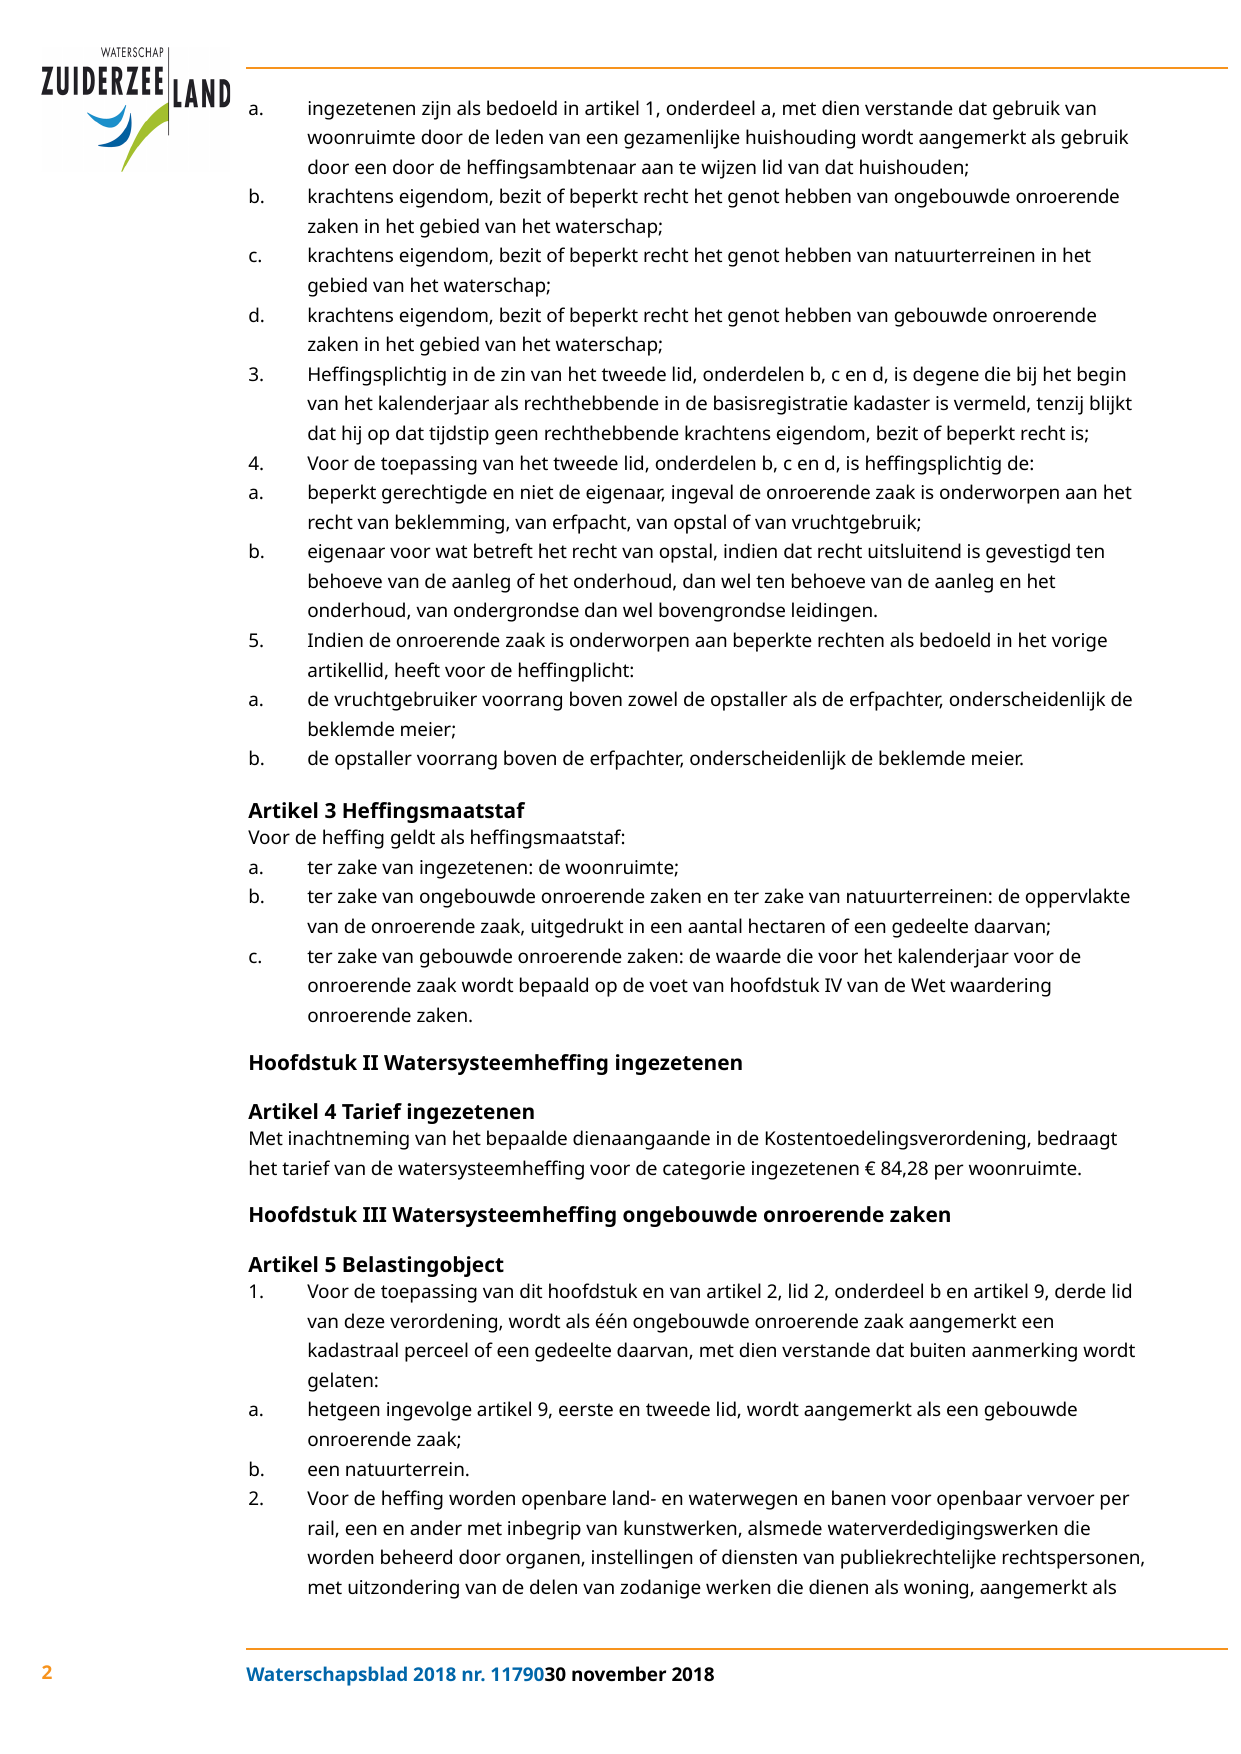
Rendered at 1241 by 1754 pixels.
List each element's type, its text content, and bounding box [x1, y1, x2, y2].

list Heffingsplichtig in de zin van het tweede lid, onderdelen b, c en d, is degene die bij het begin van het kalenderjaar als rechthebbende in de basisregistratie kadaster is vermeld, tenzij blijkt dat hij op dat tijdstip geen rechthebbende krachtens eigendom, bezit of beperkt recht is; [248, 361, 1152, 446]
list ingezetenen zijn als bedoeld in artikel 1, onderdeel a, met dien verstande dat gebruik van woonruimte door de leden van een gezamenlijke huishouding wordt aangemerkt als gebruik door een door de heffingsambtenaar aan te wijzen lid van dat huishouden; [248, 95, 1152, 180]
list Voor de toepassing van het tweede lid, onderdelen b, c en d, is heffingsplichtig de: [248, 450, 1152, 476]
list Indien de onroerende zaak is onderworpen aan beperkte rechten als bedoeld in het vorige artikellid, heeft voor de heffingplicht: [248, 627, 1152, 683]
text Met inachtneming van het bepaalde dienaangaande in de Kostentoedelingsverordening, bedraagt het tarief van de watersysteemheffing voor de categorie ingezetenen € 84,28 per woonruimte. [248, 1125, 1152, 1181]
list krachtens eigendom, bezit of beperkt recht het genot hebben van gebouwde onroerende zaken in het gebied van het waterschap; [248, 302, 1152, 357]
list krachtens eigendom, bezit of beperkt recht het genot hebben van natuurterreinen in het gebied van het waterschap; [248, 243, 1152, 298]
list Voor de heffing worden openbare land- en waterwegen en banen voor openbaar vervoer per rail, een en ander met inbegrip van kunstwerken, alsmede waterverdedigingswerken die worden beheerd door organen, instellingen of diensten van publiekrechtelijke rechtspersonen, met uitzondering van de delen van zodanige werken die dienen als woning, aangemerkt als [248, 1485, 1152, 1600]
list de vruchtgebruiker voorrang boven zowel de opstaller als de erfpachter, onderscheidenlijk de beklemde meier; [248, 686, 1152, 742]
list de opstaller voorrang boven de erfpachter, onderscheidenlijk de beklemde meier. [248, 746, 1152, 771]
text Hoofdstuk III Watersysteemheffing ongebouwde onroerende zaken [248, 1201, 1152, 1229]
list Voor de toepassing van dit hoofdstuk en van artikel 2, lid 2, onderdeel b en artikel 9, derde lid van deze verordening, wordt als één ongebouwde onroerende zaak aangemerkt een kadastraal perceel of een gedeelte daarvan, met dien verstande dat buiten aanmerking wordt gelaten: [248, 1278, 1152, 1393]
list beperkt gerechtigde en niet de eigenaar, ingeval de onroerende zaak is onderworpen aan het recht van beklemming, van erfpacht, van opstal of van vruchtgebruik; [248, 479, 1152, 535]
list krachtens eigendom, bezit of beperkt recht het genot hebben van ongebouwde onroerende zaken in het gebied van het waterschap; [248, 183, 1152, 239]
list eigenaar voor wat betreft het recht van opstal, indien dat recht uitsluitend is gevestigd ten behoeve van de aanleg of het onderhoud, dan wel ten behoeve van de aanleg en het onderhoud, van ondergrondse dan wel bovengrondse leidingen. [248, 538, 1152, 623]
list ter zake van gebouwde onroerende zaken: de waarde die voor het kalenderjaar voor de onroerende zaak wordt bepaald op de voet van hoofdstuk IV van de Wet waardering onroerende zaken. [248, 943, 1152, 1028]
list hetgeen ingevolge artikel 9, eerste en tweede lid, wordt aangemerkt als een gebouwde onroerende zaak; [248, 1397, 1152, 1452]
list ter zake van ingezetenen: de woonruimte; [248, 854, 1152, 880]
picture [41, 47, 231, 172]
text Voor de heffing geldt als heffingsmaatstaf: [248, 824, 1152, 850]
text Artikel 4 Tarief ingezetenen [248, 1097, 1152, 1125]
text Artikel 3 Heffingsmaatstaf [248, 796, 1152, 824]
text Hoofdstuk II Watersysteemheffing ingezetenen [248, 1048, 1152, 1076]
text Artikel 5 Belastingobject [248, 1250, 1152, 1278]
list een natuurterrein. [248, 1456, 1152, 1481]
list ter zake van ongebouwde onroerende zaken en ter zake van natuurterreinen: de oppervlakte van de onroerende zaak, uitgedrukt in een aantal hectaren of een gedeelte daarvan; [248, 884, 1152, 939]
